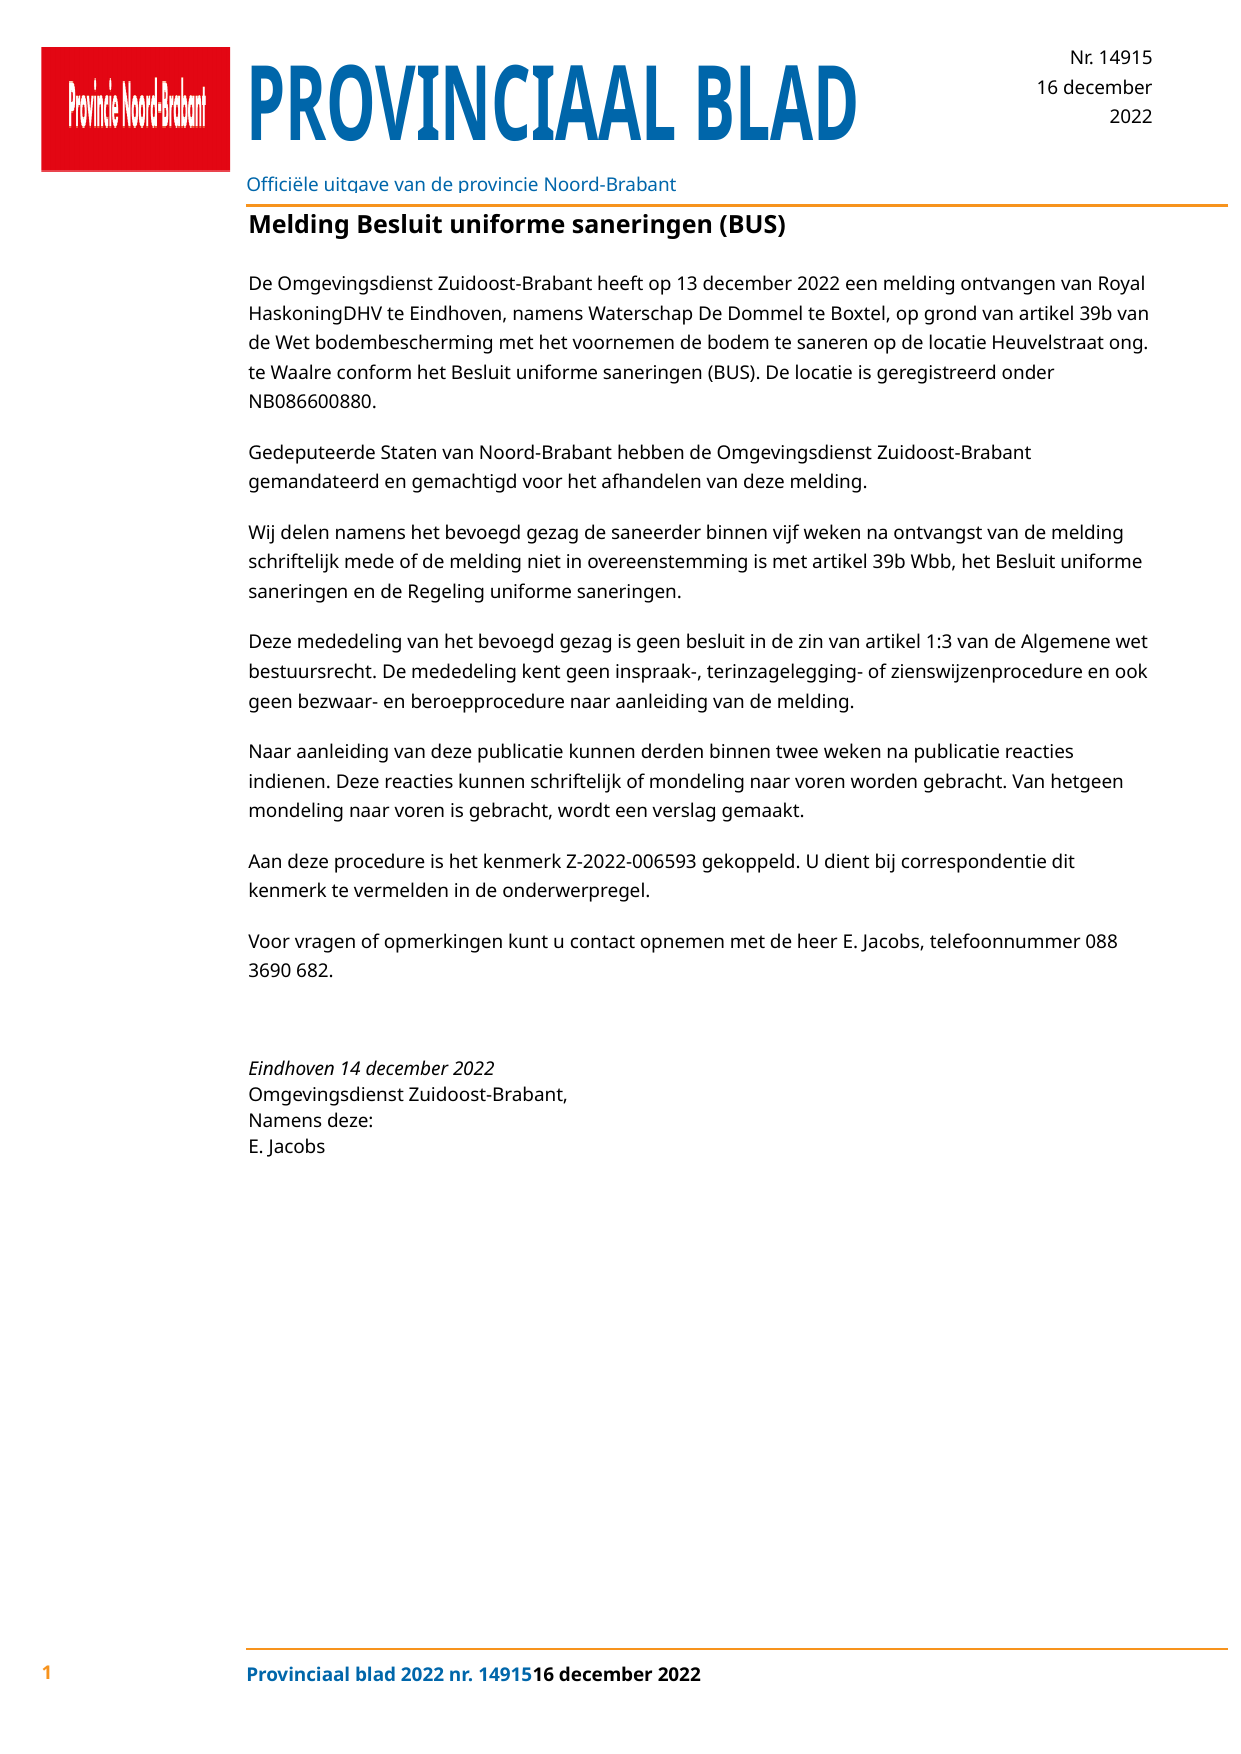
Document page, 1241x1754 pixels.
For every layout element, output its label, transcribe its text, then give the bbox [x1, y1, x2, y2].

text Aan deze procedure is het kenmerk Z-2022-006593 gekoppeld. U dient bij correspondentie dit kenmerk te vermelden in de onderwerpregel. [248, 848, 1152, 903]
text Omgevingsdienst Zuidoost-Brabant, [248, 1081, 1152, 1107]
text Wij delen namens het bevoegd gezag de saneerder binnen vijf weken na ontvangst van de melding schriftelijk mede of de melding niet in overeenstemming is met artikel 39b Wbb, het Besluit uniforme saneringen en de Regeling uniforme saneringen. [248, 519, 1152, 604]
text E. Jacobs [248, 1133, 1152, 1158]
text Naar aanleiding van deze publicatie kunnen derden binnen twee weken na publicatie reacties indienen. Deze reacties kunnen schriftelijk of mondeling naar voren worden gebracht. Van hetgeen mondeling naar voren is gebracht, wordt een verslag gemaakt. [248, 738, 1152, 823]
text Eindhoven 14 december 2022 [248, 1056, 1152, 1081]
text Gedeputeerde Staten van Noord-Brabant hebben de Omgevingsdienst Zuidoost-Brabant gemandateerd en gemachtigd voor het afhandelen van deze melding. [248, 439, 1152, 494]
text De Omgevingsdienst Zuidoost-Brabant heeft op 13 december 2022 een melding ontvangen van Royal HaskoningDHV te Eindhoven, namens Waterschap De Dommel te Boxtel, op grond van artikel 39b van de Wet bodembescherming met het voornemen de bodem te saneren op de locatie Heuvelstraat ong. te Waalre conform het Besluit uniforme saneringen (BUS). De locatie is geregistreerd onder NB086600880. [248, 270, 1152, 414]
text Namens deze: [248, 1107, 1152, 1133]
text Melding Besluit uniforme saneringen (BUS) [248, 207, 1152, 241]
picture [41, 47, 231, 172]
text Deze mededeling van het bevoegd gezag is geen besluit in de zin van artikel 1:3 van de Algemene wet bestuursrecht. De mededeling kent geen inspraak-, terinzagelegging- of zienswijzenprocedure en ook geen bezwaar- en beroepprocedure naar aanleiding van de melding. [248, 629, 1152, 713]
text Voor vragen of opmerkingen kunt u contact opnemen met de heer E. Jacobs, telefoonnummer 088 3690 682. [248, 928, 1152, 983]
